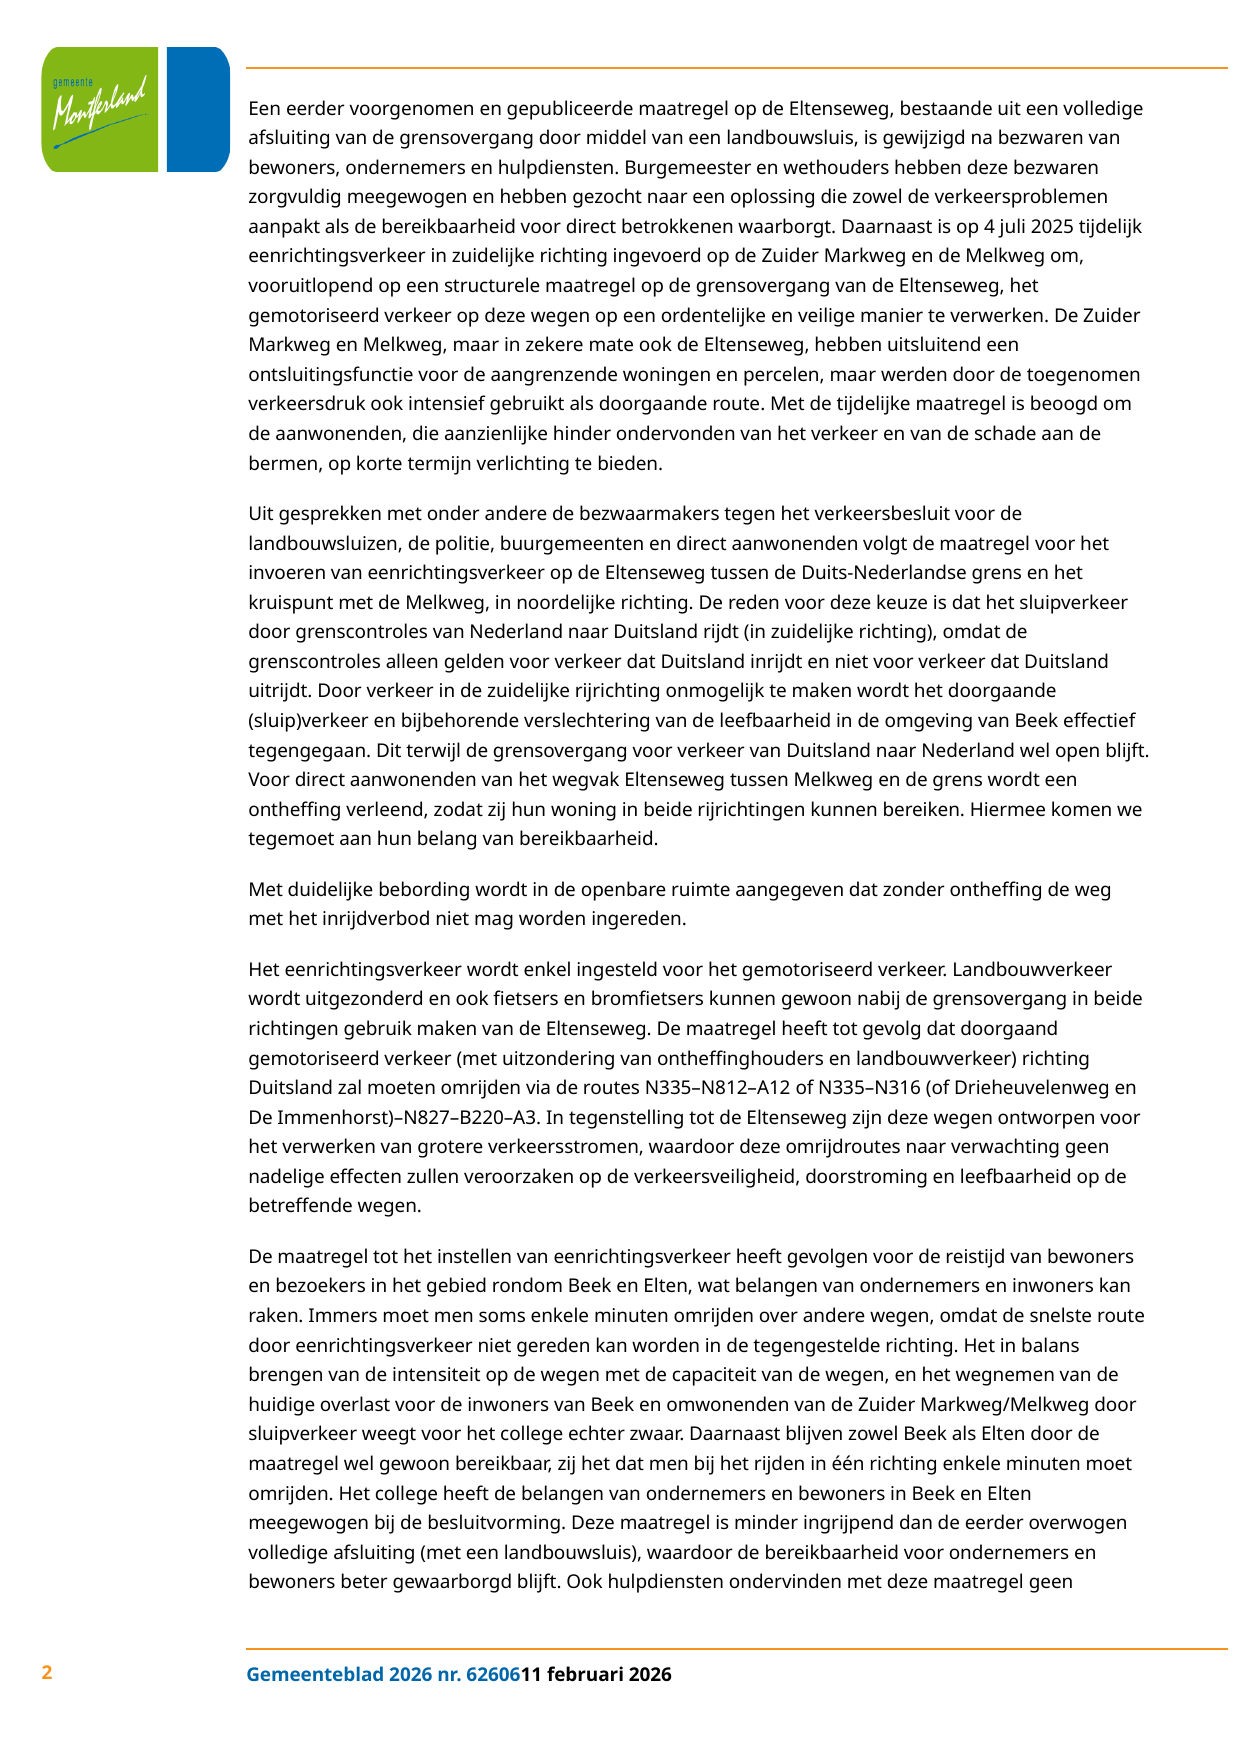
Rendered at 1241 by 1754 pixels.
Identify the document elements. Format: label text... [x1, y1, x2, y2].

text Uit gesprekken met onder andere de bezwaarmakers tegen het verkeersbesluit voor de landbouwsluizen, de politie, buurgemeenten en direct aanwonenden volgt de maatregel voor het invoeren van eenrichtingsverkeer op de Eltenseweg tussen de Duits-Nederlandse grens en het kruispunt met de Melkweg, in noordelijke richting. De reden voor deze keuze is dat het sluipverkeer door grenscontroles van Nederland naar Duitsland rijdt (in zuidelijke richting), omdat de grenscontroles alleen gelden voor verkeer dat Duitsland inrijdt en niet voor verkeer dat Duitsland uitrijdt. Door verkeer in de zuidelijke rijrichting onmogelijk te maken wordt het doorgaande (sluip)verkeer en bijbehorende verslechtering van de leefbaarheid in de omgeving van Beek effectief tegengegaan. Dit terwijl de grensovergang voor verkeer van Duitsland naar Nederland wel open blijft. Voor direct aanwonenden van het wegvak Eltenseweg tussen Melkweg en de grens wordt een ontheffing verleend, zodat zij hun woning in beide rijrichtingen kunnen bereiken. Hiermee komen we tegemoet aan hun belang van bereikbaarheid. [248, 500, 1152, 851]
text Met duidelijke bebording wordt in de openbare ruimte aangegeven dat zonder ontheffing de weg met het inrijdverbod niet mag worden ingereden. [248, 876, 1152, 931]
text Een eerder voorgenomen en gepubliceerde maatregel op de Eltenseweg, bestaande uit een volledige afsluiting van de grensovergang door middel van een landbouwsluis, is gewijzigd na bezwaren van bewoners, ondernemers en hulpdiensten. Burgemeester en wethouders hebben deze bezwaren zorgvuldig meegewogen en hebben gezocht naar een oplossing die zowel de verkeersproblemen aanpakt als de bereikbaarheid voor direct betrokkenen waarborgt. Daarnaast is op 4 juli 2025 tijdelijk eenrichtingsverkeer in zuidelijke richting ingevoerd op de Zuider Markweg en de Melkweg om, vooruitlopend op een structurele maatregel op de grensovergang van de Eltenseweg, het gemotoriseerd verkeer op deze wegen op een ordentelijke en veilige manier te verwerken. De Zuider Markweg en Melkweg, maar in zekere mate ook de Eltenseweg, hebben uitsluitend een ontsluitingsfunctie voor de aangrenzende woningen en percelen, maar werden door de toegenomen verkeersdruk ook intensief gebruikt als doorgaande route. Met de tijdelijke maatregel is beoogd om de aanwonenden, die aanzienlijke hinder ondervonden van het verkeer en van de schade aan de bermen, op korte termijn verlichting te bieden. [248, 95, 1152, 476]
picture [41, 47, 231, 172]
text De maatregel tot het instellen van eenrichtingsverkeer heeft gevolgen voor de reistijd van bewoners en bezoekers in het gebied rondom Beek en Elten, wat belangen van ondernemers en inwoners kan raken. Immers moet men soms enkele minuten omrijden over andere wegen, omdat de snelste route door eenrichtingsverkeer niet gereden kan worden in de tegengestelde richting. Het in balans brengen van de intensiteit op de wegen met de capaciteit van de wegen, en het wegnemen van de huidige overlast voor de inwoners van Beek en omwonenden van de Zuider Markweg/Melkweg door sluipverkeer weegt voor het college echter zwaar. Daarnaast blijven zowel Beek als Elten door de maatregel wel gewoon bereikbaar, zij het dat men bij het rijden in één richting enkele minuten moet omrijden. Het college heeft de belangen van ondernemers en bewoners in Beek en Elten meegewogen bij de besluitvorming. Deze maatregel is minder ingrijpend dan de eerder overwogen volledige afsluiting (met een landbouwsluis), waardoor de bereikbaarheid voor ondernemers en bewoners beter gewaarborgd blijft. Ook hulpdiensten ondervinden met deze maatregel geen [248, 1243, 1152, 1594]
text Het eenrichtingsverkeer wordt enkel ingesteld voor het gemotoriseerd verkeer. Landbouwverkeer wordt uitgezonderd en ook fietsers en bromfietsers kunnen gewoon nabij de grensovergang in beide richtingen gebruik maken van de Eltenseweg. De maatregel heeft tot gevolg dat doorgaand gemotoriseerd verkeer (met uitzondering van ontheffinghouders en landbouwverkeer) richting Duitsland zal moeten omrijden via de routes N335–N812–A12 of N335–N316 (of Drieheuvelenweg en De Immenhorst)–N827–B220–A3. In tegenstelling tot de Eltenseweg zijn deze wegen ontworpen voor het verwerken van grotere verkeersstromen, waardoor deze omrijdroutes naar verwachting geen nadelige effecten zullen veroorzaken op de verkeersveiligheid, doorstroming en leefbaarheid op de betreffende wegen. [248, 956, 1152, 1218]
